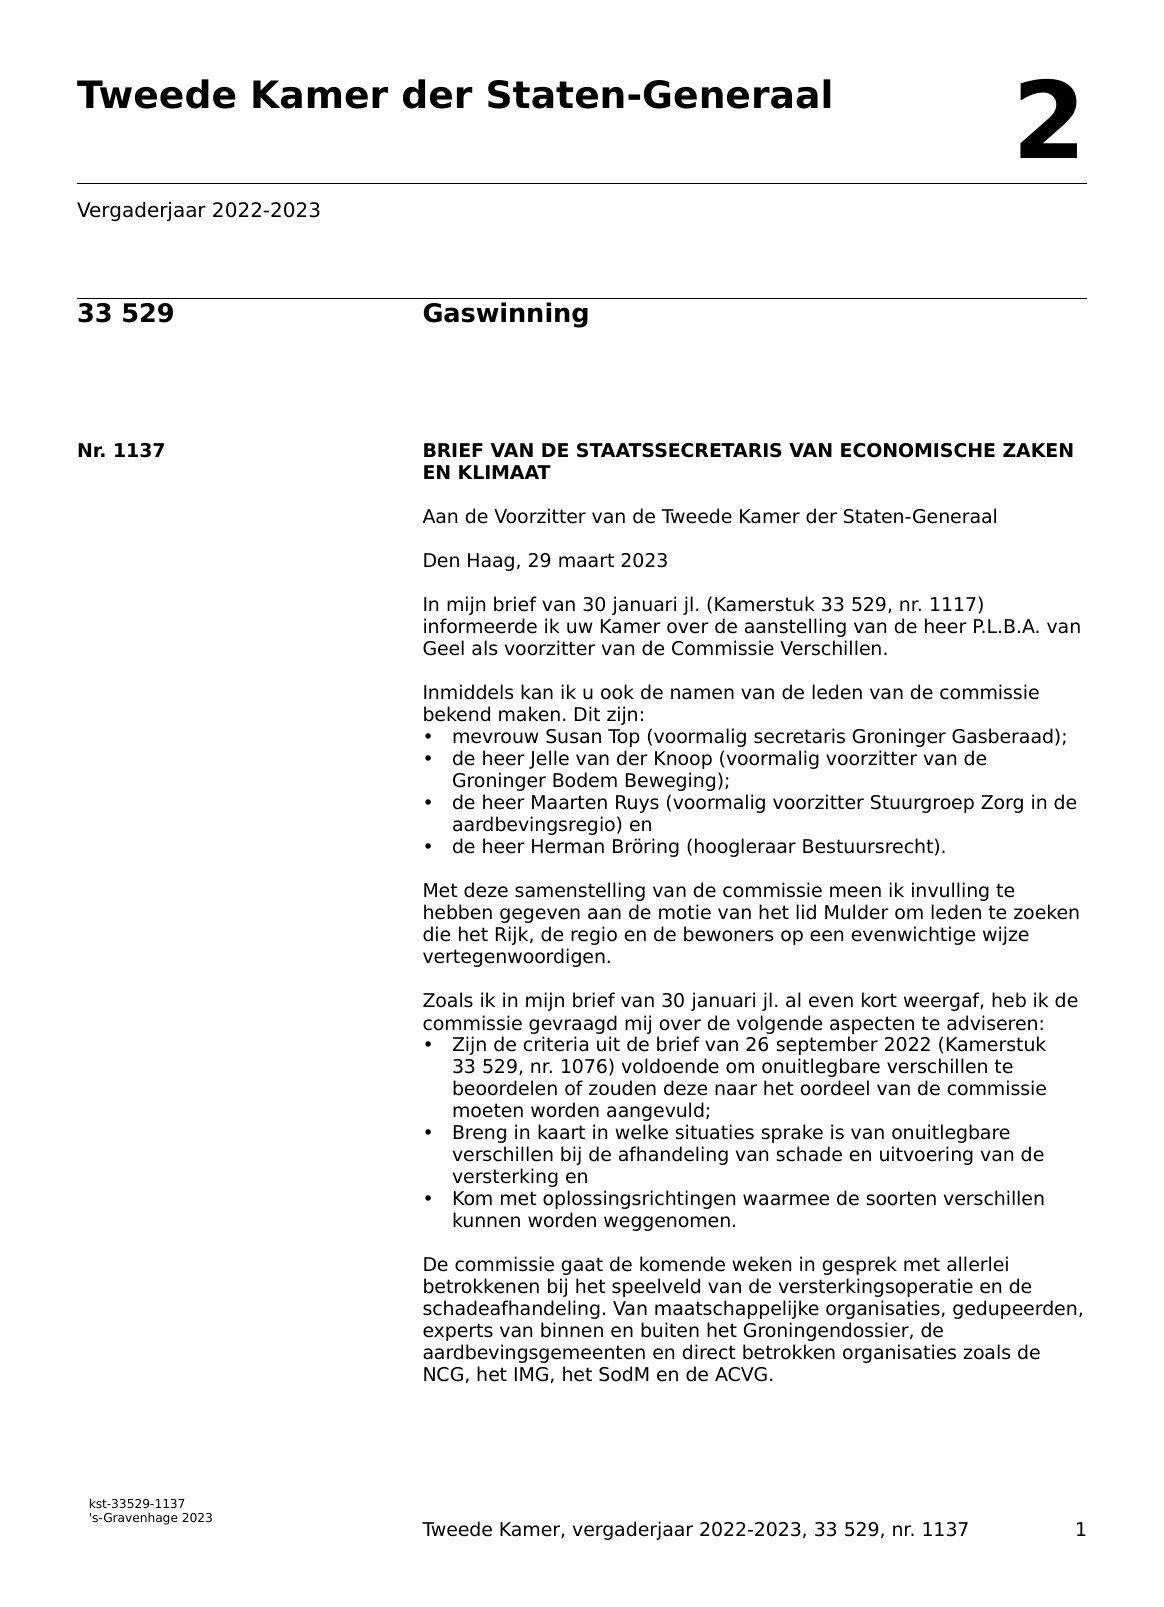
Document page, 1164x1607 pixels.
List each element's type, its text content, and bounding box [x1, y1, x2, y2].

subtitle 33 529 Gaswinning [77, 299, 1087, 329]
text • Breng in kaart in welke situaties sprake is van onuitlegbare verschillen bij de afhandeling van schade en uitvoering van de versterking en [422, 1122, 1087, 1188]
text Aan de Voorzitter van de Tweede Kamer der Staten-Generaal [422, 506, 1087, 528]
text Den Haag, 29 maart 2023 [422, 550, 1087, 572]
text Zoals ik in mijn brief van 30 januari jl. al even kort weergaf, heb ik de commissie gevraagd mij over de volgende aspecten te adviseren: [422, 990, 1087, 1034]
text De commissie gaat de komende weken in gesprek met allerlei betrokkenen bij het speelveld van de versterkingsoperatie en de schadeafhandeling. Van maatschappelijke organisaties, gedupeerden, experts van binnen en buiten het Groningendossier, de aardbevingsgemeenten en direct betrokken organisaties zoals de NCG, het IMG, het SodM en de ACVG. [422, 1254, 1087, 1386]
table_cell Vergaderjaar 2022-2023 [77, 184, 1087, 298]
text • Zijn de criteria uit de brief van 26 september 2022 (Kamerstuk 33 529, nr. 1076) voldoende om onuitlegbare verschillen te beoordelen of zouden deze naar het oordeel van de commissie moeten worden aangevuld; [422, 1034, 1087, 1122]
table_header Tweede Kamer der Staten-Generaal [77, 59, 886, 183]
text In mijn brief van 30 januari jl. (Kamerstuk 33 529, nr. 1117) informeerde ik uw Kamer over de aanstelling van de heer P.L.B.A. van Geel als voorzitter van de Commissie Verschillen. [422, 594, 1087, 660]
text Met deze samenstelling van de commissie meen ik invulling te hebben gegeven aan de motie van het lid Mulder om leden te zoeken die het Rijk, de regio en de bewoners op een evenwichtige wijze vertegenwoordigen. [422, 880, 1087, 968]
text • de heer Maarten Ruys (voormalig voorzitter Stuurgroep Zorg in de aardbevingsregio) en [422, 792, 1087, 836]
text • de heer Jelle van der Knoop (voormalig voorzitter van de Groninger Bodem Beweging); [422, 748, 1087, 792]
text 's-Gravenhage 2023 [88, 1511, 323, 1525]
text • Kom met oplossingsrichtingen waarmee de soorten verschillen kunnen worden weggenomen. [422, 1188, 1087, 1232]
table_header 2 [886, 59, 1087, 183]
text kst-33529-1137 [88, 1497, 323, 1511]
text • de heer Herman Bröring (hoogleraar Bestuursrecht). [422, 836, 1087, 858]
text Inmiddels kan ik u ook de namen van de leden van de commissie bekend maken. Dit zijn: [422, 682, 1087, 726]
subtitle Nr. 1137 BRIEF VAN DE STAATSSECRETARIS VAN ECONOMISCHE ZAKEN EN KLIMAAT [77, 440, 1087, 484]
text • mevrouw Susan Top (voormalig secretaris Groninger Gasberaad); [422, 726, 1087, 748]
